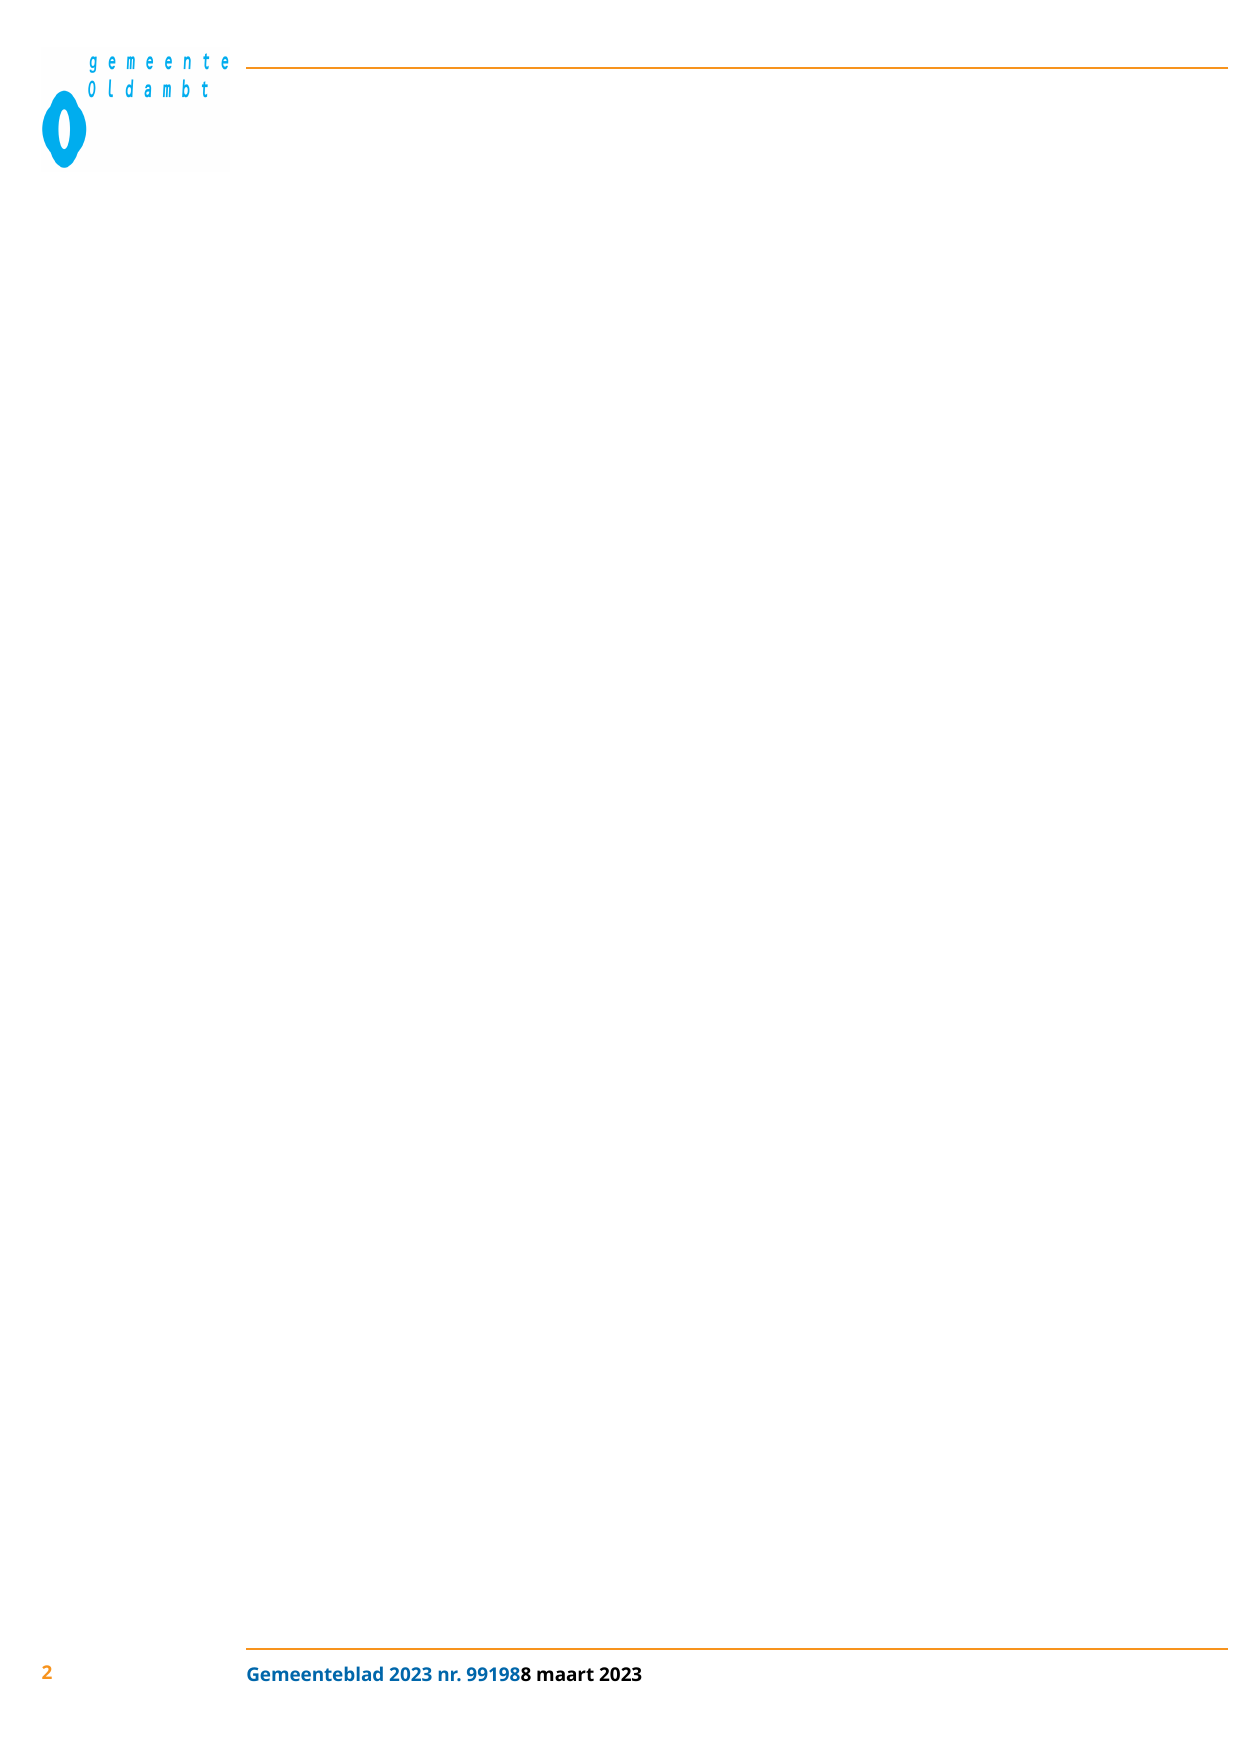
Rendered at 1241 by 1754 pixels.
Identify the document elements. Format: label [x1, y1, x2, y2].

picture [41, 47, 231, 172]
